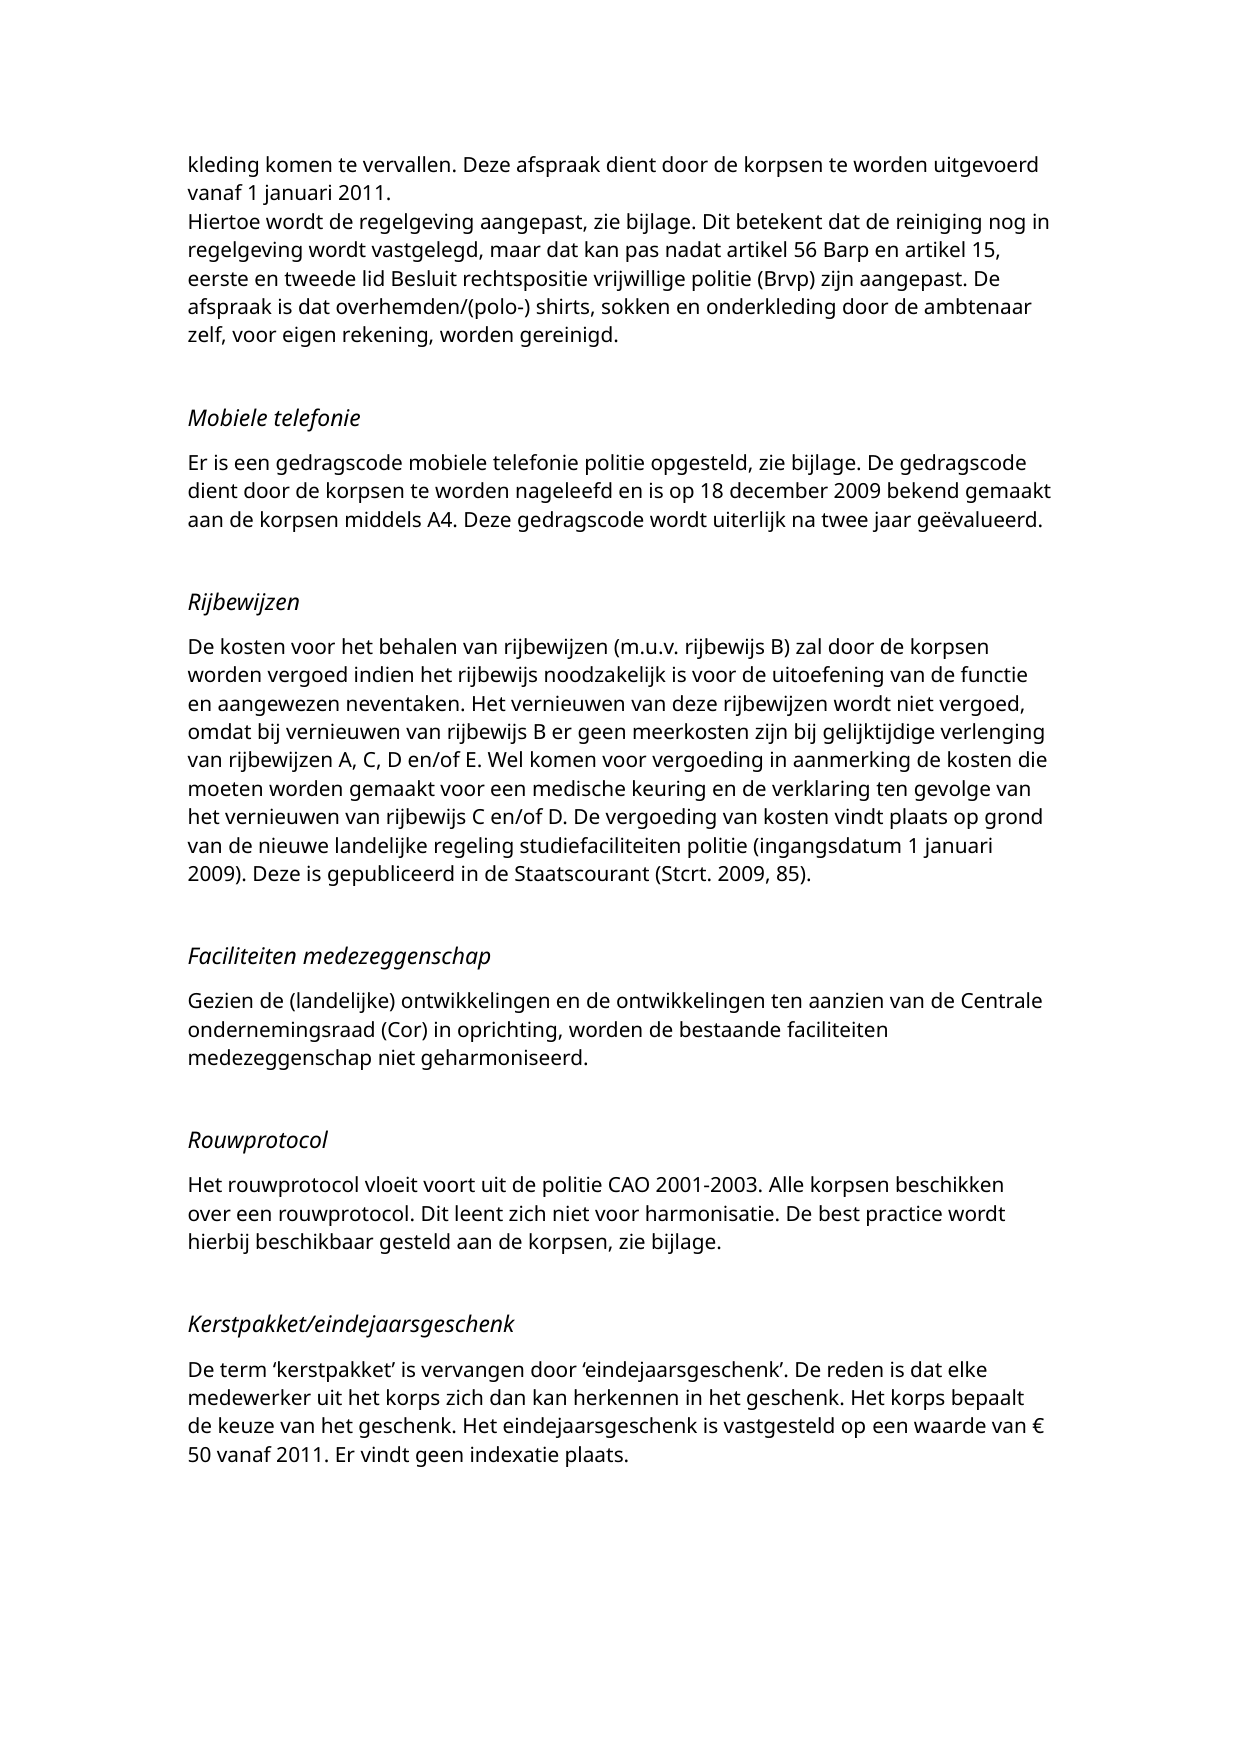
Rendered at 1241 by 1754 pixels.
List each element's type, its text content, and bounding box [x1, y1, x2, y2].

subtitle Rouwprotocol [187, 1124, 1053, 1156]
subtitle Rijbewijzen [187, 586, 1053, 617]
subtitle Kerstpakket/eindejaarsgeschenk [187, 1308, 1053, 1340]
text Hiertoe wordt de regelgeving aangepast, zie bijlage. Dit betekent dat de reiniging nog in regelgeving wordt vastgelegd, maar dat kan pas nadat artikel 56 Barp en artikel 15, eerste en tweede lid Besluit rechtspositie vrijwillige politie (Brvp) zijn aangepast. De afspraak is dat overhemden/(polo-) shirts, sokken en onderkleding door de ambtenaar zelf, voor eigen rekening, worden gereinigd. [187, 207, 1053, 349]
text De term ‘kerstpakket’ is vervangen door ‘eindejaarsgeschenk’. De reden is dat elke medewerker uit het korps zich dan kan herkennen in het geschenk. Het korps bepaalt de keuze van het geschenk. Het eindejaarsgeschenk is vastgesteld op een waarde van € 50 vanaf 2011. Er vindt geen indexatie plaats. [187, 1355, 1053, 1468]
text Er is een gedragscode mobiele telefonie politie opgesteld, zie bijlage. De gedragscode dient door de korpsen te worden nageleefd en is op 18 december 2009 bekend gemaakt aan de korpsen middels A4. Deze gedragscode wordt uiterlijk na twee jaar geëvalueerd. [187, 448, 1053, 533]
subtitle Faciliteiten medezeggenschap [187, 940, 1053, 972]
text De kosten voor het behalen van rijbewijzen (m.u.v. rijbewijs B) zal door de korpsen worden vergoed indien het rijbewijs noodzakelijk is voor de uitoefening van de functie en aangewezen neventaken. Het vernieuwen van deze rijbewijzen wordt niet vergoed, omdat bij vernieuwen van rijbewijs B er geen meerkosten zijn bij gelijktijdige verlenging van rijbewijzen A, C, D en/of E. Wel komen voor vergoeding in aanmerking de kosten die moeten worden gemaakt voor een medische keuring en de verklaring ten gevolge van het vernieuwen van rijbewijs C en/of D. De vergoeding van kosten vindt plaats op grond van de nieuwe landelijke regeling studiefaciliteiten politie (ingangsdatum 1 januari 2009). Deze is gepubliceerd in de Staatscourant (Stcrt. 2009, 85). [187, 632, 1053, 888]
subtitle Mobiele telefonie [187, 402, 1053, 433]
text Het rouwprotocol vloeit voort uit de politie CAO 2001-2003. Alle korpsen beschikken over een rouwprotocol. Dit leent zich niet voor harmonisatie. De best practice wordt hierbij beschikbaar gesteld aan de korpsen, zie bijlage. [187, 1171, 1053, 1256]
text kleding komen te vervallen. Deze afspraak dient door de korpsen te worden uitgevoerd vanaf 1 januari 2011. [187, 150, 1053, 207]
text Gezien de (landelijke) ontwikkelingen en de ontwikkelingen ten aanzien van de Centrale ondernemingsraad (Cor) in oprichting, worden de bestaande faciliteiten medezeggenschap niet geharmoniseerd. [187, 987, 1053, 1072]
